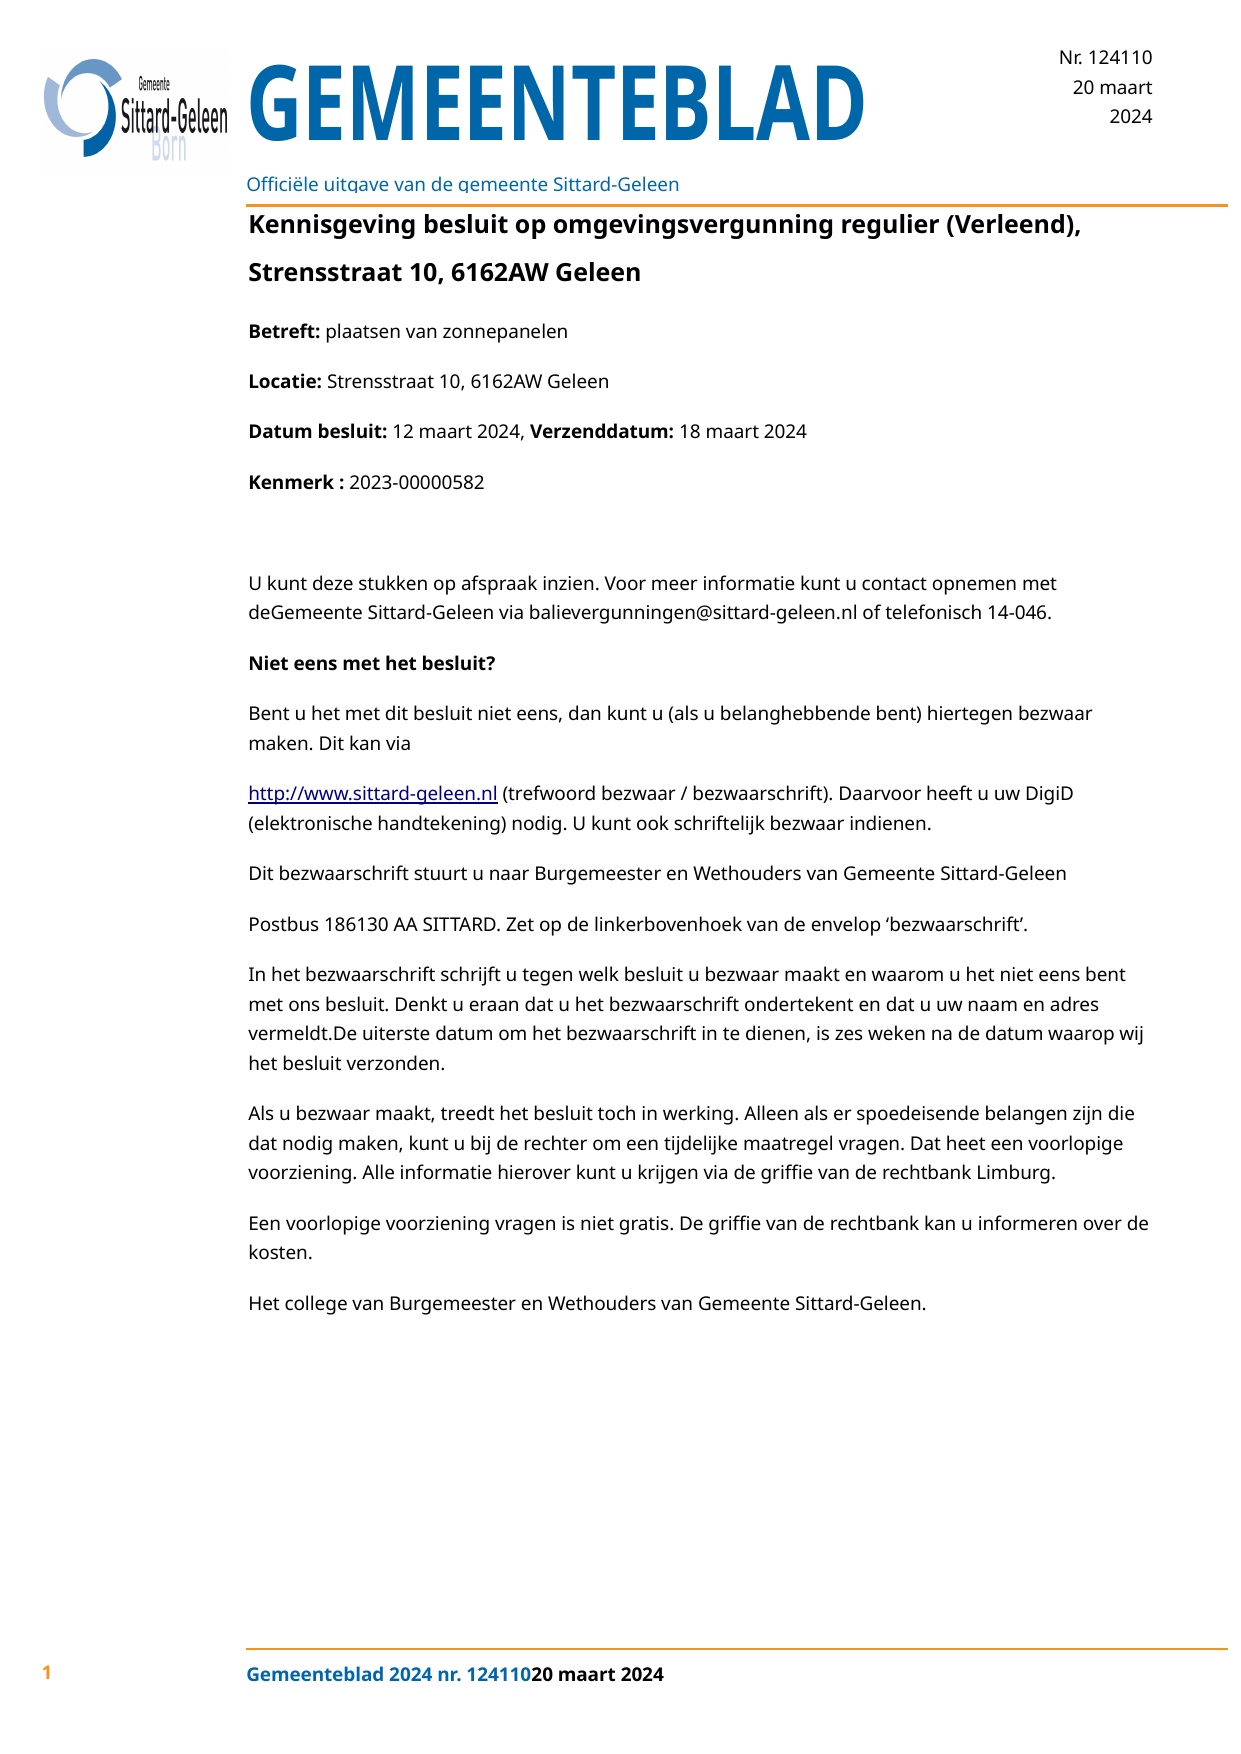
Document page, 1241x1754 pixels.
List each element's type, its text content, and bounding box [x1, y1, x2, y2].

text Een voorlopige voorziening vragen is niet gratis. De griffie van de rechtbank kan u informeren over de kosten. [248, 1210, 1152, 1265]
text Dit bezwaarschrift stuurt u naar Burgemeester en Wethouders van Gemeente Sittard-Geleen [248, 860, 1152, 886]
text Als u bezwaar maakt, treedt het besluit toch in werking. Alleen als er spoedeisende belangen zijn die dat nodig maken, kunt u bij de rechter om een tijdelijke maatregel vragen. Dat heet een voorlopige voorziening. Alle informatie hierover kunt u krijgen via de griffie van de rechtbank Limburg. [248, 1100, 1152, 1185]
text In het bezwaarschrift schrijft u tegen welk besluit u bezwaar maakt en waarom u het niet eens bent met ons besluit. Denkt u eraan dat u het bezwaarschrift ondertekent en dat u uw naam en adres vermeldt.De uiterste datum om het bezwaarschrift in te dienen, is zes weken na de datum waarop wij het besluit verzonden. [248, 961, 1152, 1076]
text Kennisgeving besluit op omgevingsvergunning regulier (Verleend), Strensstraat 10, 6162AW Geleen [248, 207, 1152, 288]
text U kunt deze stukken op afspraak inzien. Voor meer informatie kunt u contact opnemen met deGemeente Sittard-Geleen via balievergunningen@sittard-geleen.nl of telefonisch 14-046. [248, 570, 1152, 625]
text Kenmerk : 2023-00000582 [248, 469, 1152, 495]
text Het college van Burgemeester en Wethouders van Gemeente Sittard-Geleen. [248, 1290, 1152, 1316]
text http://www.sittard-geleen.nl (trefwoord bezwaar / bezwaarschrift). Daarvoor heeft u uw DigiD (elektronische handtekening) nodig. U kunt ook schriftelijk bezwaar indienen. [248, 780, 1152, 836]
text Betreft: plaatsen van zonnepanelen [248, 318, 1152, 344]
text Postbus 186130 AA SITTARD. Zet op de linkerbovenhoek van de envelop ‘bezwaarschrift’. [248, 911, 1152, 937]
text Locatie: Strensstraat 10, 6162AW Geleen [248, 368, 1152, 394]
picture [41, 47, 231, 172]
text Niet eens met het besluit? [248, 650, 1152, 676]
text Datum besluit: 12 maart 2024, Verzenddatum: 18 maart 2024 [248, 419, 1152, 444]
text Bent u het met dit besluit niet eens, dan kunt u (als u belanghebbende bent) hiertegen bezwaar maken. Dit kan via [248, 700, 1152, 756]
